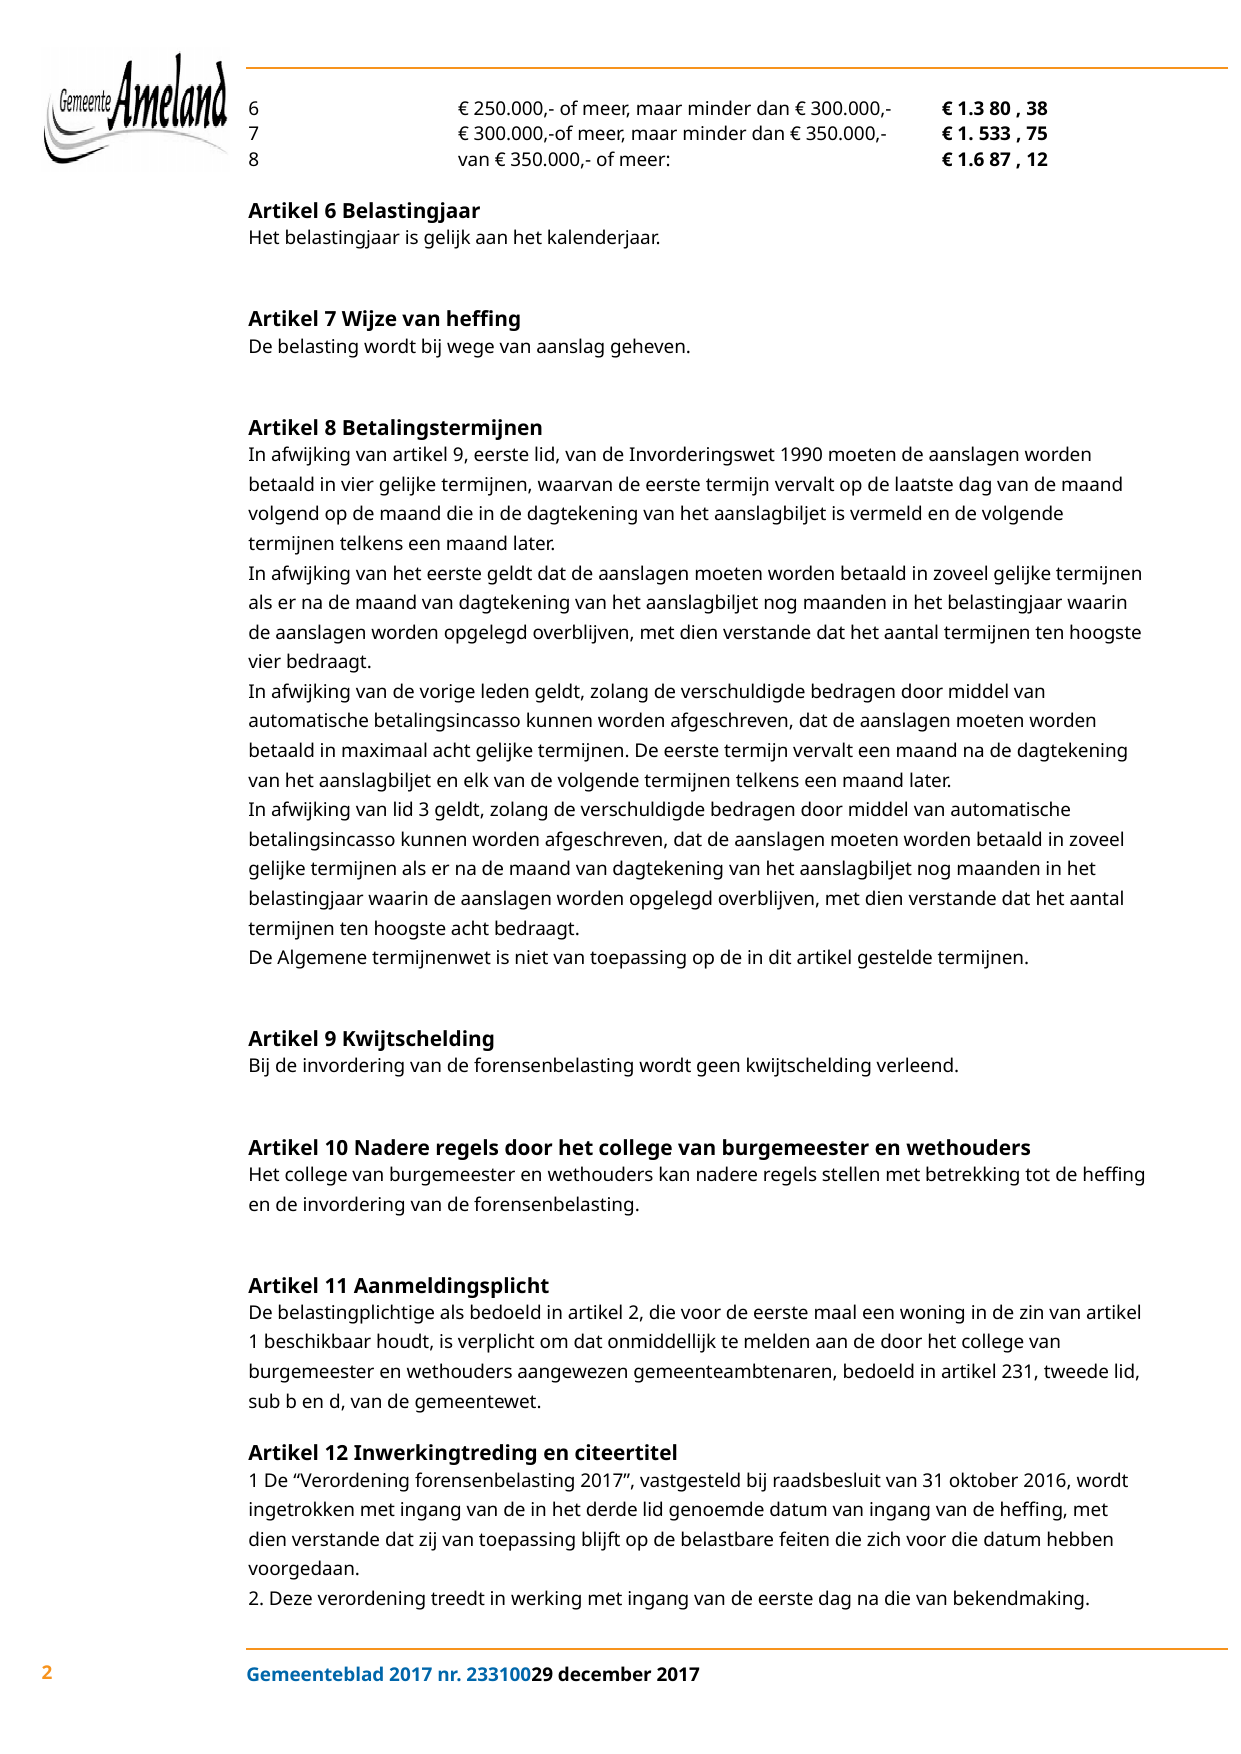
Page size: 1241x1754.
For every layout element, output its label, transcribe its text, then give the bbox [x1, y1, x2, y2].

table_cell € 1.3 80 , 38 [942, 95, 1152, 121]
text Artikel 6 Belastingjaar [248, 196, 1152, 224]
table_cell € 1.6 87 , 12 [942, 146, 1152, 172]
text In afwijking van het eerste geldt dat de aanslagen moeten worden betaald in zoveel gelijke termijnen als er na de maand van dagtekening van het aanslagbiljet nog maanden in het belastingjaar waarin de aanslagen worden opgelegd overblijven, met dien verstande dat het aantal termijnen ten hoogste vier bedraagt. [248, 560, 1152, 674]
table_cell van € 350.000,- of meer: [458, 146, 942, 172]
table_cell € 250.000,- of meer, maar minder dan € 300.000,- [458, 95, 942, 121]
table_cell 7 [248, 121, 458, 146]
text Het belastingjaar is gelijk aan het kalenderjaar. [248, 224, 1152, 250]
text De belasting wordt bij wege van aanslag geheven. [248, 333, 1152, 359]
text Artikel 10 Nadere regels door het college van burgemeester en wethouders [248, 1133, 1152, 1161]
text Artikel 12 Inwerkingtreding en citeertitel [248, 1438, 1152, 1467]
text Artikel 9 Kwijtschelding [248, 1024, 1152, 1053]
text 1 De “Verordening forensenbelasting 2017”, vastgesteld bij raadsbesluit van 31 oktober 2016, wordt ingetrokken met ingang van de in het derde lid genoemde datum van ingang van de heffing, met dien verstande dat zij van toepassing blijft op de belastbare feiten die zich voor die datum hebben voorgedaan. [248, 1467, 1152, 1581]
picture [41, 47, 231, 172]
text Bij de invordering van de forensenbelasting wordt geen kwijtschelding verleend. [248, 1053, 1152, 1078]
table_cell € 300.000,-of meer, maar minder dan € 350.000,- [458, 121, 942, 146]
text Artikel 8 Betalingstermijnen [248, 413, 1152, 441]
text Artikel 11 Aanmeldingsplicht [248, 1271, 1152, 1299]
text In afwijking van de vorige leden geldt, zolang de verschuldigde bedragen door middel van automatische betalingsincasso kunnen worden afgeschreven, dat de aanslagen moeten worden betaald in maximaal acht gelijke termijnen. De eerste termijn vervalt een maand na de dagtekening van het aanslagbiljet en elk van de volgende termijnen telkens een maand later. [248, 678, 1152, 792]
text 2. Deze verordening treedt in werking met ingang van de eerste dag na die van bekendmaking. [248, 1585, 1152, 1611]
text Het college van burgemeester en wethouders kan nadere regels stellen met betrekking tot de heffing en de invordering van de forensenbelasting. [248, 1161, 1152, 1216]
text In afwijking van artikel 9, eerste lid, van de Invorderingswet 1990 moeten de aanslagen worden betaald in vier gelijke termijnen, waarvan de eerste termijn vervalt op de laatste dag van de maand volgend op de maand die in de dagtekening van het aanslagbiljet is vermeld en de volgende termijnen telkens een maand later. [248, 441, 1152, 556]
table_cell 8 [248, 146, 458, 172]
table_cell 6 [248, 95, 458, 121]
table_cell € 1. 533 , 75 [942, 121, 1152, 146]
text De Algemene termijnenwet is niet van toepassing op de in dit artikel gestelde termijnen. [248, 944, 1152, 970]
text Artikel 7 Wijze van heffing [248, 304, 1152, 333]
text De belastingplichtige als bedoeld in artikel 2, die voor de eerste maal een woning in de zin van artikel 1 beschikbaar houdt, is verplicht om dat onmiddellijk te melden aan de door het college van burgemeester en wethouders aangewezen gemeenteambtenaren, bedoeld in artikel 231, tweede lid, sub b en d, van de gemeentewet. [248, 1299, 1152, 1414]
text In afwijking van lid 3 geldt, zolang de verschuldigde bedragen door middel van automatische betalingsincasso kunnen worden afgeschreven, dat de aanslagen moeten worden betaald in zoveel gelijke termijnen als er na de maand van dagtekening van het aanslagbiljet nog maanden in het belastingjaar waarin de aanslagen worden opgelegd overblijven, met dien verstande dat het aantal termijnen ten hoogste acht bedraagt. [248, 796, 1152, 940]
